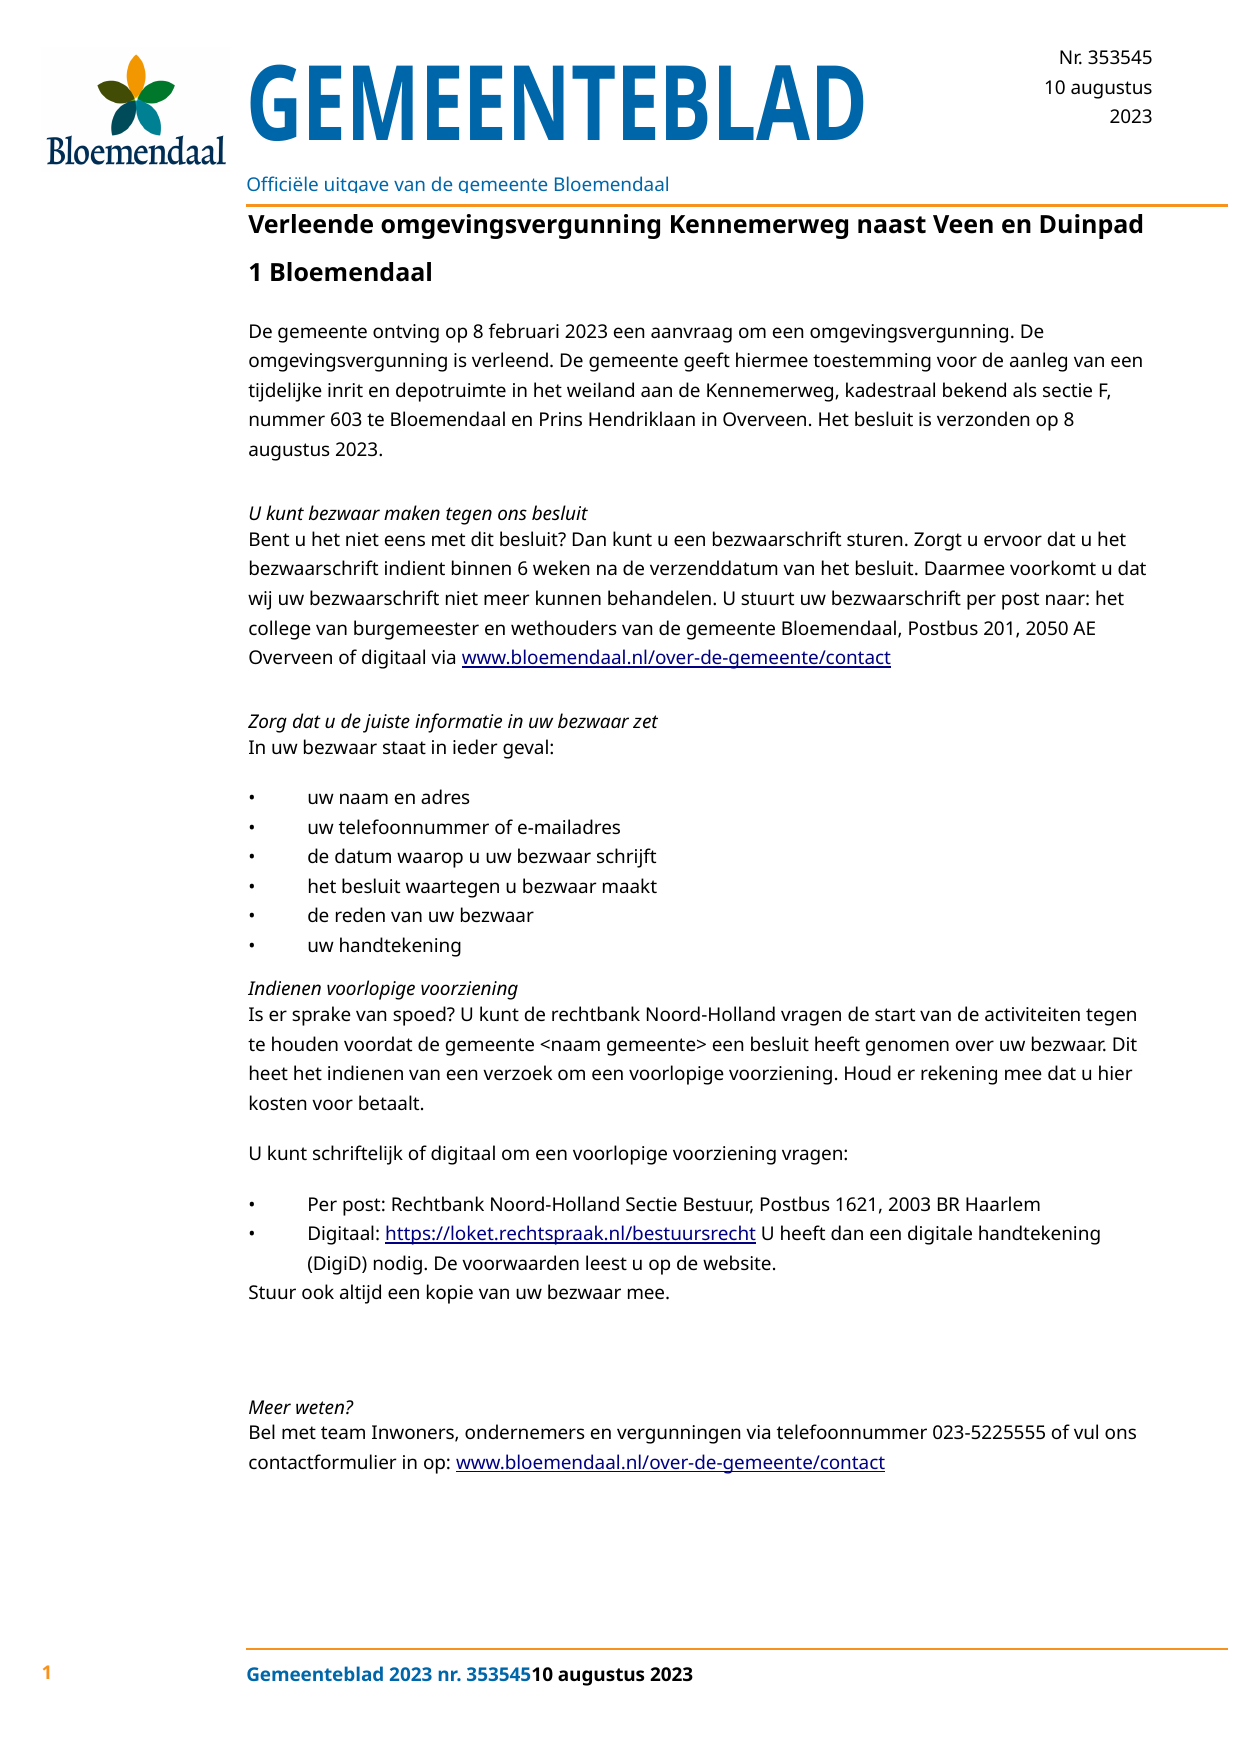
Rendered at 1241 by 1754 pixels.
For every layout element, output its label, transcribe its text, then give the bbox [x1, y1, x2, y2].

list uw telefoonnummer of e-mailadres [248, 814, 1152, 840]
picture [41, 47, 231, 172]
list de datum waarop u uw bezwaar schrijft [248, 843, 1152, 869]
list uw handtekening [248, 932, 1152, 958]
text De gemeente ontving op 8 februari 2023 een aanvraag om een omgevingsvergunning. De omgevingsvergunning is verleend. De gemeente geeft hiermee toestemming voor de aanleg van een tijdelijke inrit en depotruimte in het weiland aan de Kennemerweg, kadestraal bekend als sectie F, nummer 603 te Bloemendaal en Prins Hendriklaan in Overveen. Het besluit is verzonden op 8 augustus 2023. [248, 318, 1152, 462]
list de reden van uw bezwaar [248, 903, 1152, 928]
text Is er sprake van spoed? U kunt de rechtbank Noord-Holland vragen de start van de activiteiten tegen te houden voordat de gemeente <naam gemeente> een besluit heeft genomen over uw bezwaar. Dit heet het indienen van een verzoek om een voorlopige voorziening. Houd er rekening mee dat u hier kosten voor betaalt. [248, 1001, 1152, 1116]
text U kunt schriftelijk of digitaal om een voorlopige voorziening vragen: [248, 1140, 1152, 1166]
text U kunt bezwaar maken tegen ons besluit [248, 500, 1152, 526]
text Bel met team Inwoners, ondernemers en vergunningen via telefoonnummer 023-5225555 of vul ons contactformulier in op: www.bloemendaal.nl/over-de-gemeente/contact [248, 1419, 1152, 1475]
text Meer weten? [248, 1394, 1152, 1419]
list uw naam en adres [248, 784, 1152, 810]
list Per post: Rechtbank Noord-Holland Sectie Bestuur, Postbus 1621, 2003 BR Haarlem [248, 1191, 1152, 1216]
list het besluit waartegen u bezwaar maakt [248, 873, 1152, 899]
text Indienen voorlopige voorziening [248, 975, 1152, 1001]
text Stuur ook altijd een kopie van uw bezwaar mee. [248, 1279, 1152, 1305]
text Verleende omgevingsvergunning Kennemerweg naast Veen en Duinpad 1 Bloemendaal [248, 207, 1152, 288]
text Bent u het niet eens met dit besluit? Dan kunt u een bezwaarschrift sturen. Zorgt u ervoor dat u het bezwaarschrift indient binnen 6 weken na de verzenddatum van het besluit. Daarmee voorkomt u dat wij uw bezwaarschrift niet meer kunnen behandelen. U stuurt uw bezwaarschrift per post naar: het college van burgemeester en wethouders van de gemeente Bloemendaal, Postbus 201, 2050 AE Overveen of digitaal via www.bloemendaal.nl/over-de-gemeente/contact [248, 526, 1152, 670]
list Digitaal: https://loket.rechtspraak.nl/bestuursrecht U heeft dan een digitale handtekening (DigiD) nodig. De voorwaarden leest u op de website. [248, 1220, 1152, 1276]
text In uw bezwaar staat in ieder geval: [248, 734, 1152, 760]
text Zorg dat u de juiste informatie in uw bezwaar zet [248, 708, 1152, 734]
